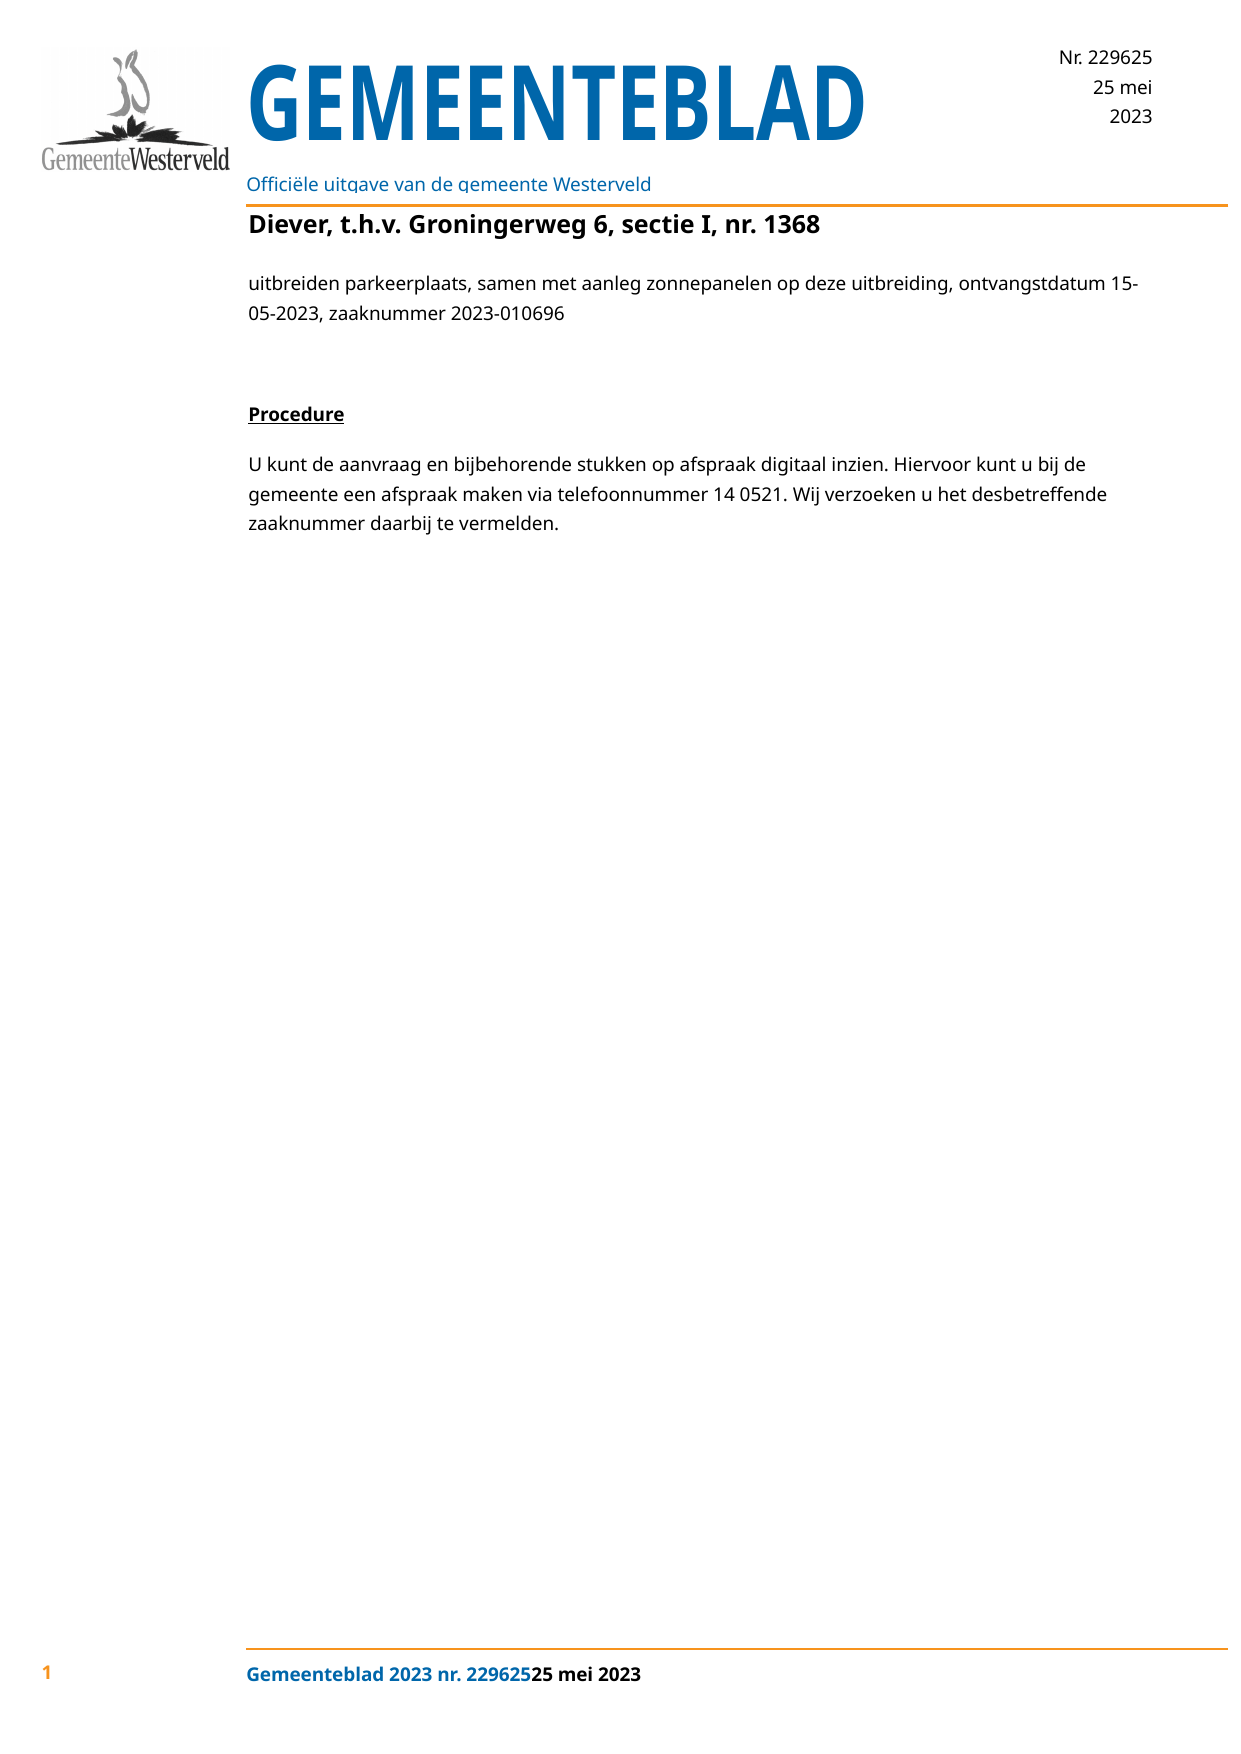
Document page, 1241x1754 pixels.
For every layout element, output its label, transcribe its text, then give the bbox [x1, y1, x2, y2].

text uitbreiden parkeerplaats, samen met aanleg zonnepanelen op deze uitbreiding, ontvangstdatum 15-05-2023, zaaknummer 2023-010696 [248, 270, 1152, 326]
text Diever, t.h.v. Groningerweg 6, sectie I, nr. 1368 [248, 207, 1152, 241]
text Procedure [248, 401, 1152, 426]
picture [41, 47, 231, 172]
text U kunt de aanvraag en bijbehorende stukken op afspraak digitaal inzien. Hiervoor kunt u bij de gemeente een afspraak maken via telefoonnummer 14 0521. Wij verzoeken u het desbetreffende zaaknummer daarbij te vermelden. [248, 451, 1152, 536]
